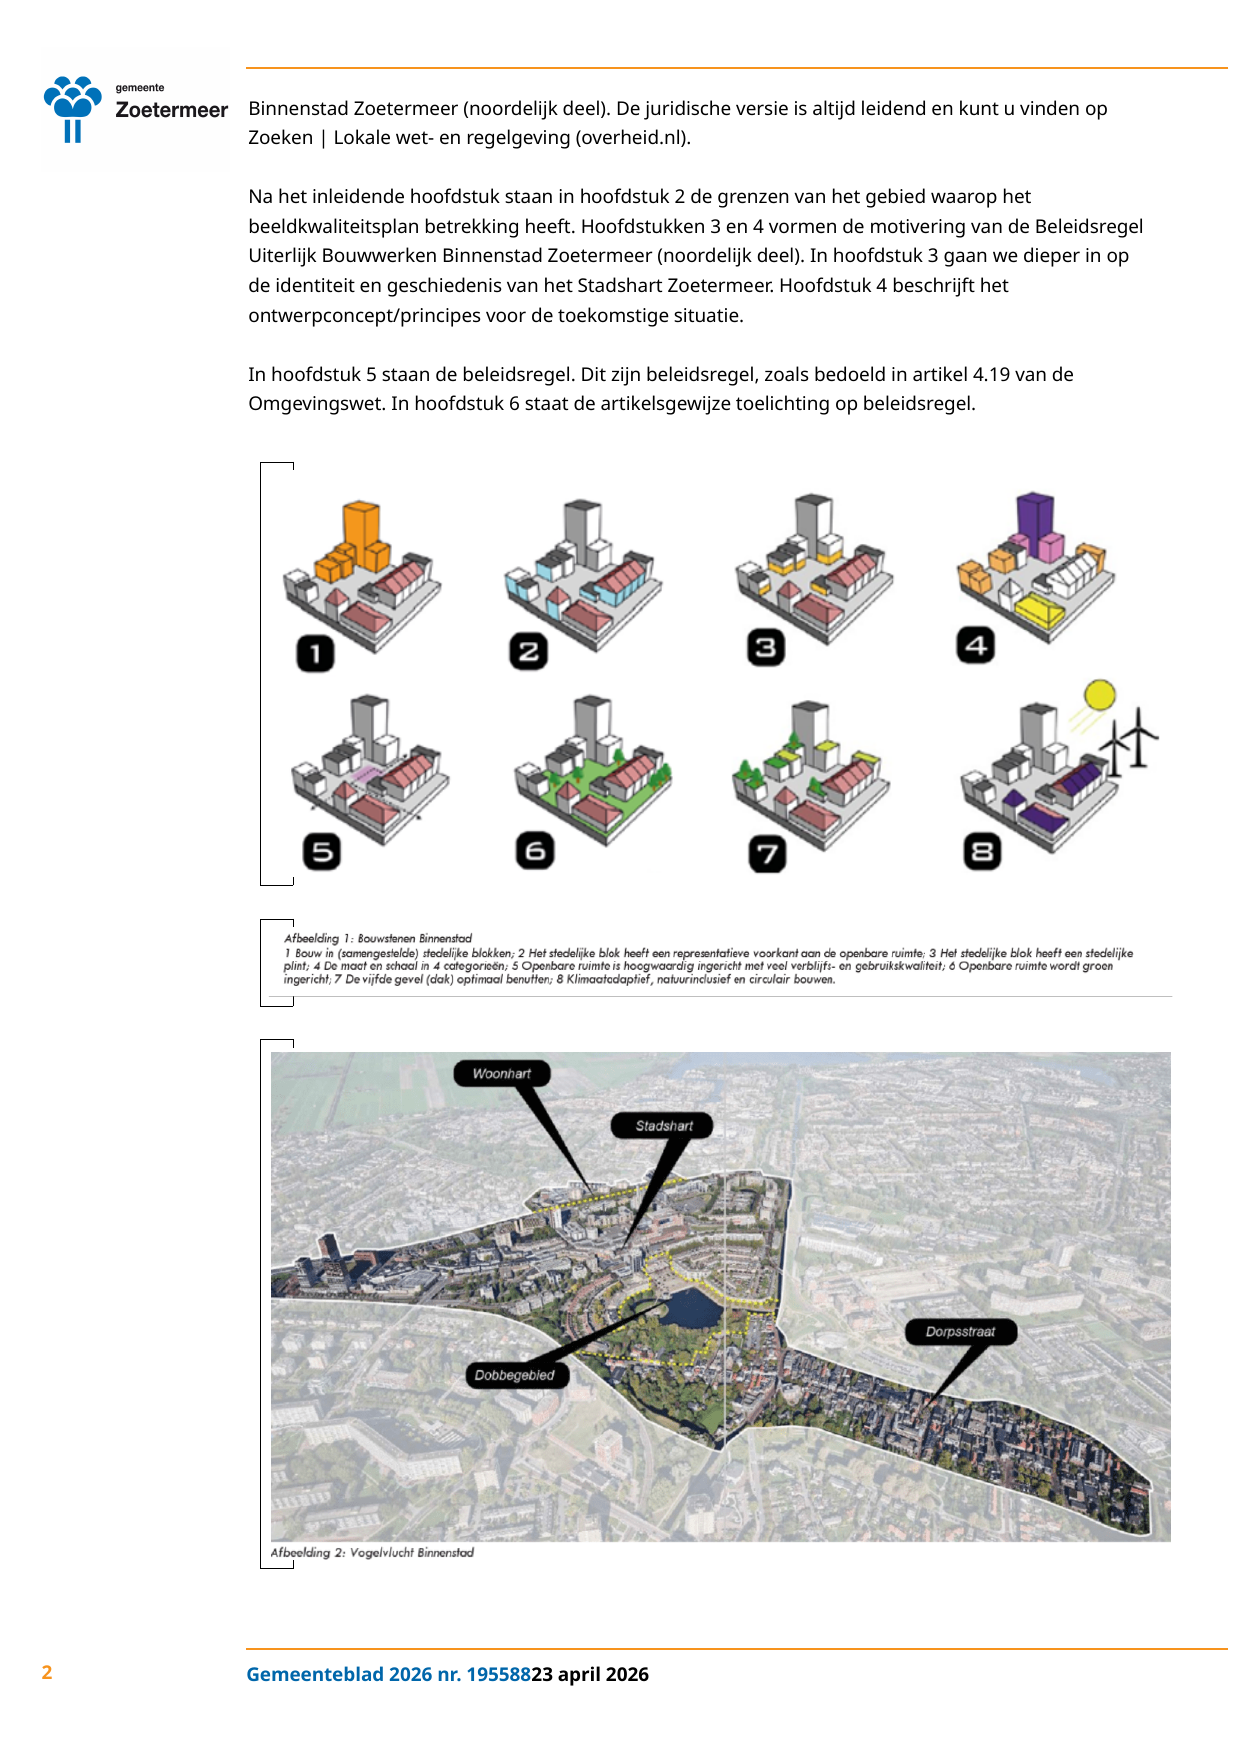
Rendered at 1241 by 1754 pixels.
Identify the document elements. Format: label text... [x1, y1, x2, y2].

picture [268, 1048, 1173, 1560]
picture [41, 47, 231, 172]
text Na het inleidende hoofdstuk staan in hoofdstuk 2 de grenzen van het gebied waarop het beeldkwaliteitsplan betrekking heeft. Hoofdstukken 3 en 4 vormen de motivering van de Beleidsregel Uiterlijk Bouwwerken Binnenstad Zoetermeer (noordelijk deel). In hoofdstuk 3 gaan we dieper in op de identiteit en geschiedenis van het Stadshart Zoetermeer. Hoofdstuk 4 beschrijft het ontwerpconcept/principes voor de toekomstige situatie. [248, 183, 1152, 328]
text Binnenstad Zoetermeer (noordelijk deel). De juridische versie is altijd leidend en kunt u vinden op Zoeken | Lokale wet- en regelgeving (overheid.nl). [248, 95, 1152, 150]
picture [268, 927, 1173, 997]
picture [268, 470, 1173, 877]
text In hoofdstuk 5 staan de beleidsregel. Dit zijn beleidsregel, zoals bedoeld in artikel 4.19 van de Omgevingswet. In hoofdstuk 6 staat de artikelsgewijze toelichting op beleidsregel. [248, 361, 1152, 416]
